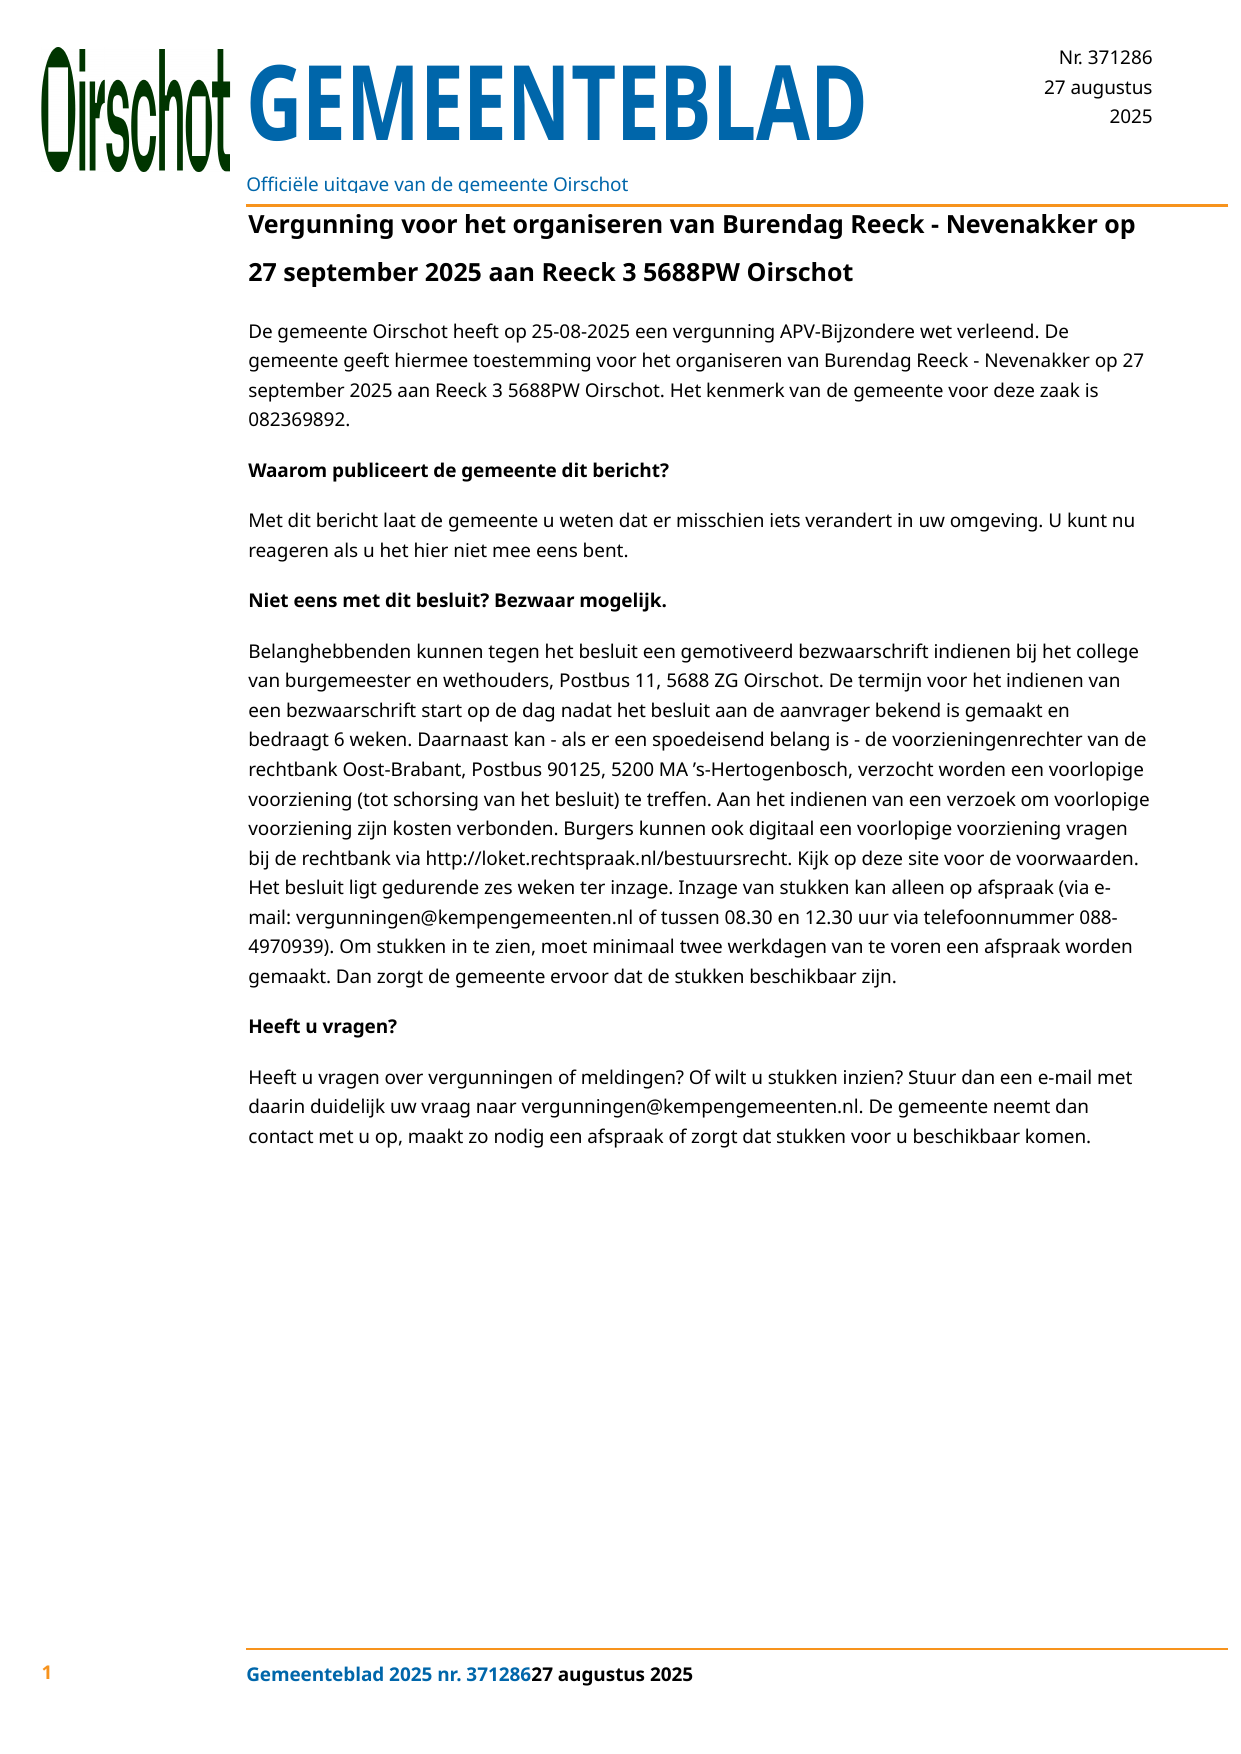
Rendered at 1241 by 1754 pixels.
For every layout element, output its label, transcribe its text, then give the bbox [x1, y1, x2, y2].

text De gemeente Oirschot heeft op 25-08-2025 een vergunning APV-Bijzondere wet verleend. De gemeente geeft hiermee toestemming voor het organiseren van Burendag Reeck - Nevenakker op 27 september 2025 aan Reeck 3 5688PW Oirschot. Het kenmerk van de gemeente voor deze zaak is 082369892. [248, 318, 1152, 432]
text Waarom publiceert de gemeente dit bericht? [248, 457, 1152, 483]
text Met dit bericht laat de gemeente u weten dat er misschien iets verandert in uw omgeving. U kunt nu reageren als u het hier niet mee eens bent. [248, 507, 1152, 563]
text Belanghebbenden kunnen tegen het besluit een gemotiveerd bezwaarschrift indienen bij het college van burgemeester en wethouders, Postbus 11, 5688 ZG Oirschot. De termijn voor het indienen van een bezwaarschrift start op de dag nadat het besluit aan de aanvrager bekend is gemaakt en bedraagt 6 weken. Daarnaast kan - als er een spoedeisend belang is - de voorzieningenrechter van de rechtbank Oost-Brabant, Postbus 90125, 5200 MA ’s-Hertogenbosch, verzocht worden een voorlopige voorziening (tot schorsing van het besluit) te treffen. Aan het indienen van een verzoek om voorlopige voorziening zijn kosten verbonden. Burgers kunnen ook digitaal een voorlopige voorziening vragen bij de rechtbank via http://loket.rechtspraak.nl/bestuursrecht. Kijk op deze site voor de voorwaarden. Het besluit ligt gedurende zes weken ter inzage. Inzage van stukken kan alleen op afspraak (via e-mail: vergunningen@kempengemeenten.nl of tussen 08.30 en 12.30 uur via telefoonnummer 088-4970939). Om stukken in te zien, moet minimaal twee werkdagen van te voren een afspraak worden gemaakt. Dan zorgt de gemeente ervoor dat de stukken beschikbaar zijn. [248, 638, 1152, 989]
text Niet eens met dit besluit? Bezwaar mogelijk. [248, 587, 1152, 613]
text Heeft u vragen over vergunningen of meldingen? Of wilt u stukken inzien? Stuur dan een e-mail met daarin duidelijk uw vraag naar vergunningen@kempengemeenten.nl. De gemeente neemt dan contact met u op, maakt zo nodig een afspraak of zorgt dat stukken voor u beschikbaar komen. [248, 1064, 1152, 1149]
text Heeft u vragen? [248, 1014, 1152, 1039]
text Vergunning voor het organiseren van Burendag Reeck - Nevenakker op 27 september 2025 aan Reeck 3 5688PW Oirschot [248, 207, 1152, 288]
picture [41, 47, 231, 172]
